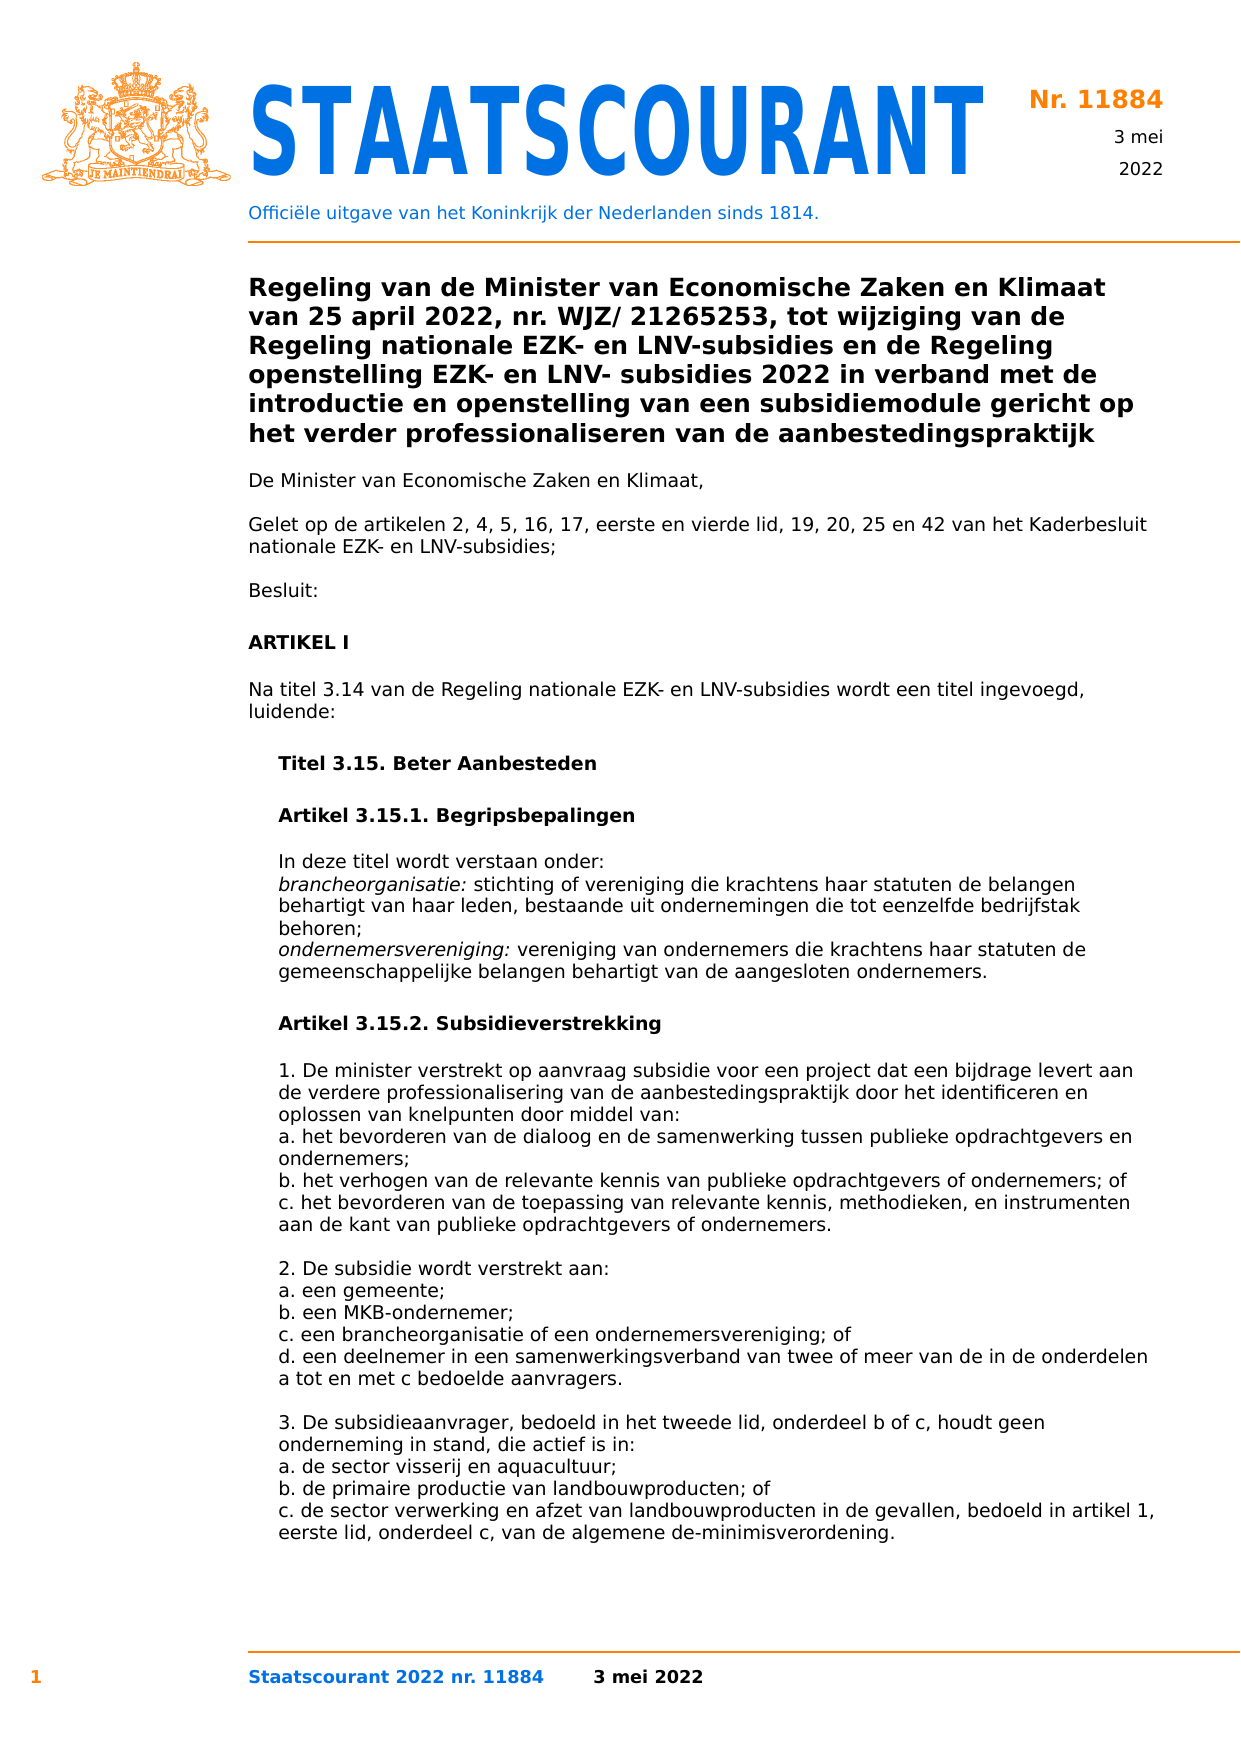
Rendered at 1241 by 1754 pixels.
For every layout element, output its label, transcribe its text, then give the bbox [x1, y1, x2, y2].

table_header [25, 62, 248, 241]
table_cell Officiële uitgave van het Koninkrijk der Nederlanden sinds 1814. [248, 203, 1240, 241]
text a. de sector visserij en aquacultuur; [278, 1456, 1163, 1478]
text b. de primaire productie van landbouwproducten; of [278, 1478, 1163, 1500]
subtitle Regeling van de Minister van Economische Zaken en Klimaat van 25 april 2022, nr. WJZ/ 21265253, tot wijziging van de Regeling nationale EZK- en LNV-subsidies en de Regeling openstelling EZK- en LNV- subsidies 2022 in verband met de introductie en openstelling van een subsidiemodule gericht op het verder professionaliseren van de aanbestedingspraktijk [248, 273, 1163, 448]
table_cell 2022 [998, 153, 1240, 203]
text a. een gemeente; [278, 1280, 1163, 1302]
text Besluit: [248, 579, 1163, 602]
table_cell 3 mei [998, 121, 1240, 153]
table_header STAATSCOURANT [248, 62, 998, 203]
text De Minister van Economische Zaken en Klimaat, [248, 470, 1163, 492]
text b. een MKB-ondernemer; [278, 1302, 1163, 1324]
text b. het verhogen van de relevante kennis van publieke opdrachtgevers of ondernemers; of [278, 1170, 1163, 1192]
subtitle ARTIKEL I [248, 632, 1163, 653]
text In deze titel wordt verstaan onder: [278, 851, 1163, 873]
text c. het bevorderen van de toepassing van relevante kennis, methodieken, en instrumenten aan de kant van publieke opdrachtgevers of ondernemers. [278, 1192, 1163, 1236]
text Na titel 3.14 van de Regeling nationale EZK- en LNV-subsidies wordt een titel ingevoegd, luidende: [248, 678, 1163, 722]
subtitle Artikel 3.15.1. Begripsbepalingen [278, 804, 1163, 826]
text 3. De subsidieaanvrager, bedoeld in het tweede lid, onderdeel b of c, houdt geen onderneming in stand, die actief is in: [278, 1412, 1163, 1456]
text c. de sector verwerking en afzet van landbouwproducten in de gevallen, bedoeld in artikel 1, eerste lid, onderdeel c, van de algemene de-minimisverordening. [278, 1500, 1163, 1544]
text c. een brancheorganisatie of een ondernemersvereniging; of [278, 1324, 1163, 1346]
subtitle Titel 3.15. Beter Aanbesteden [278, 752, 1163, 774]
text brancheorganisatie: stichting of vereniging die krachtens haar statuten de belangen behartigt van haar leden, bestaande uit ondernemingen die tot eenzelfde bedrijfstak behoren; [278, 873, 1163, 939]
picture [41, 62, 231, 186]
text a. het bevorderen van de dialoog en de samenwerking tussen publieke opdrachtgevers en ondernemers; [278, 1126, 1163, 1170]
subtitle Artikel 3.15.2. Subsidieverstrekking [278, 1013, 1163, 1035]
text d. een deelnemer in een samenwerkingsverband van twee of meer van de in de onderdelen a tot en met c bedoelde aanvragers. [278, 1346, 1163, 1390]
text Gelet op de artikelen 2, 4, 5, 16, 17, eerste en vierde lid, 19, 20, 25 en 42 van het Kaderbesluit nationale EZK- en LNV-subsidies; [248, 514, 1163, 558]
table_header Nr. 11884 [998, 62, 1240, 121]
text 1. De minister verstrekt op aanvraag subsidie voor een project dat een bijdrage levert aan de verdere professionalisering van de aanbestedingspraktijk door het identificeren en oplossen van knelpunten door middel van: [278, 1060, 1163, 1126]
text ondernemersvereniging: vereniging van ondernemers die krachtens haar statuten de gemeenschappelijke belangen behartigt van de aangesloten ondernemers. [278, 939, 1163, 983]
text 2. De subsidie wordt verstrekt aan: [278, 1258, 1163, 1280]
